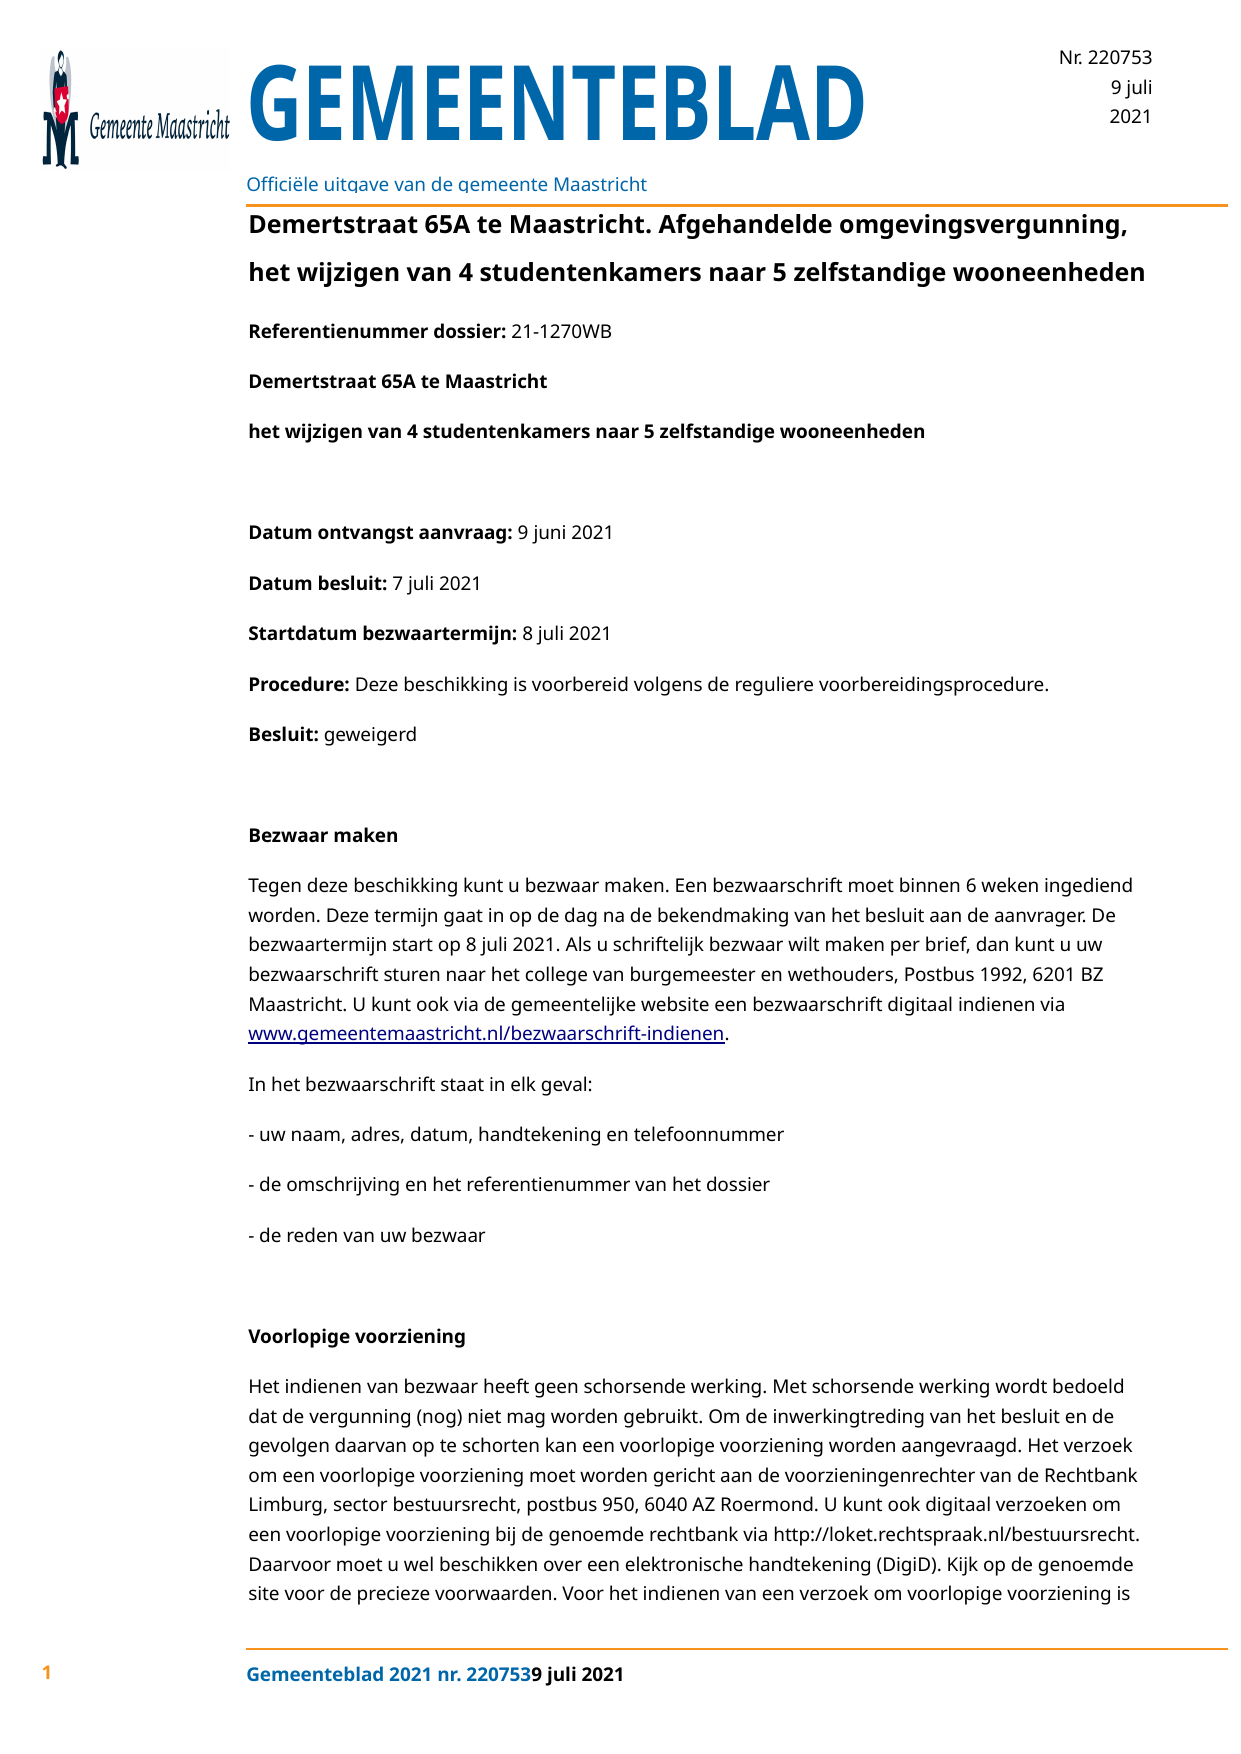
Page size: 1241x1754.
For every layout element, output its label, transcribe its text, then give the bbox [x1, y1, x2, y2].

text In het bezwaarschrift staat in elk geval: [248, 1071, 1152, 1097]
text Voorlopige voorziening [248, 1323, 1152, 1349]
text Referentienummer dossier: 21-1270WB [248, 318, 1152, 344]
text Startdatum bezwaartermijn: 8 juli 2021 [248, 620, 1152, 646]
text Bezwaar maken [248, 822, 1152, 848]
picture [41, 47, 231, 172]
text Datum besluit: 7 juli 2021 [248, 570, 1152, 596]
text - de omschrijving en het referentienummer van het dossier [248, 1172, 1152, 1197]
text Besluit: geweigerd [248, 721, 1152, 747]
text - uw naam, adres, datum, handtekening en telefoonnummer [248, 1121, 1152, 1147]
text Demertstraat 65A te Maastricht. Afgehandelde omgevingsvergunning, het wijzigen van 4 studentenkamers naar 5 zelfstandige wooneenheden [248, 207, 1152, 288]
text Datum ontvangst aanvraag: 9 juni 2021 [248, 519, 1152, 545]
text - de reden van uw bezwaar [248, 1222, 1152, 1248]
text Demertstraat 65A te Maastricht [248, 368, 1152, 394]
text Procedure: Deze beschikking is voorbereid volgens de reguliere voorbereidingsprocedure. [248, 671, 1152, 697]
text het wijzigen van 4 studentenkamers naar 5 zelfstandige wooneenheden [248, 419, 1152, 444]
text Tegen deze beschikking kunt u bezwaar maken. Een bezwaarschrift moet binnen 6 weken ingediend worden. Deze termijn gaat in op de dag na de bekendmaking van het besluit aan de aanvrager. De bezwaartermijn start op 8 juli 2021. Als u schriftelijk bezwaar wilt maken per brief, dan kunt u uw bezwaarschrift sturen naar het college van burgemeester en wethouders, Postbus 1992, 6201 BZ Maastricht. U kunt ook via de gemeentelijke website een bezwaarschrift digitaal indienen via www.gemeentemaastricht.nl/bezwaarschrift-indienen. [248, 872, 1152, 1046]
text Het indienen van bezwaar heeft geen schorsende werking. Met schorsende werking wordt bedoeld dat de vergunning (nog) niet mag worden gebruikt. Om de inwerkingtreding van het besluit en de gevolgen daarvan op te schorten kan een voorlopige voorziening worden aangevraagd. Het verzoek om een voorlopige voorziening moet worden gericht aan de voorzieningenrechter van de Rechtbank Limburg, sector bestuursrecht, postbus 950, 6040 AZ Roermond. U kunt ook digitaal verzoeken om een voorlopige voorziening bij de genoemde rechtbank via http://loket.rechtspraak.nl/bestuursrecht. Daarvoor moet u wel beschikken over een elektronische handtekening (DigiD). Kijk op de genoemde site voor de precieze voorwaarden. Voor het indienen van een verzoek om voorlopige voorziening is [248, 1373, 1152, 1606]
